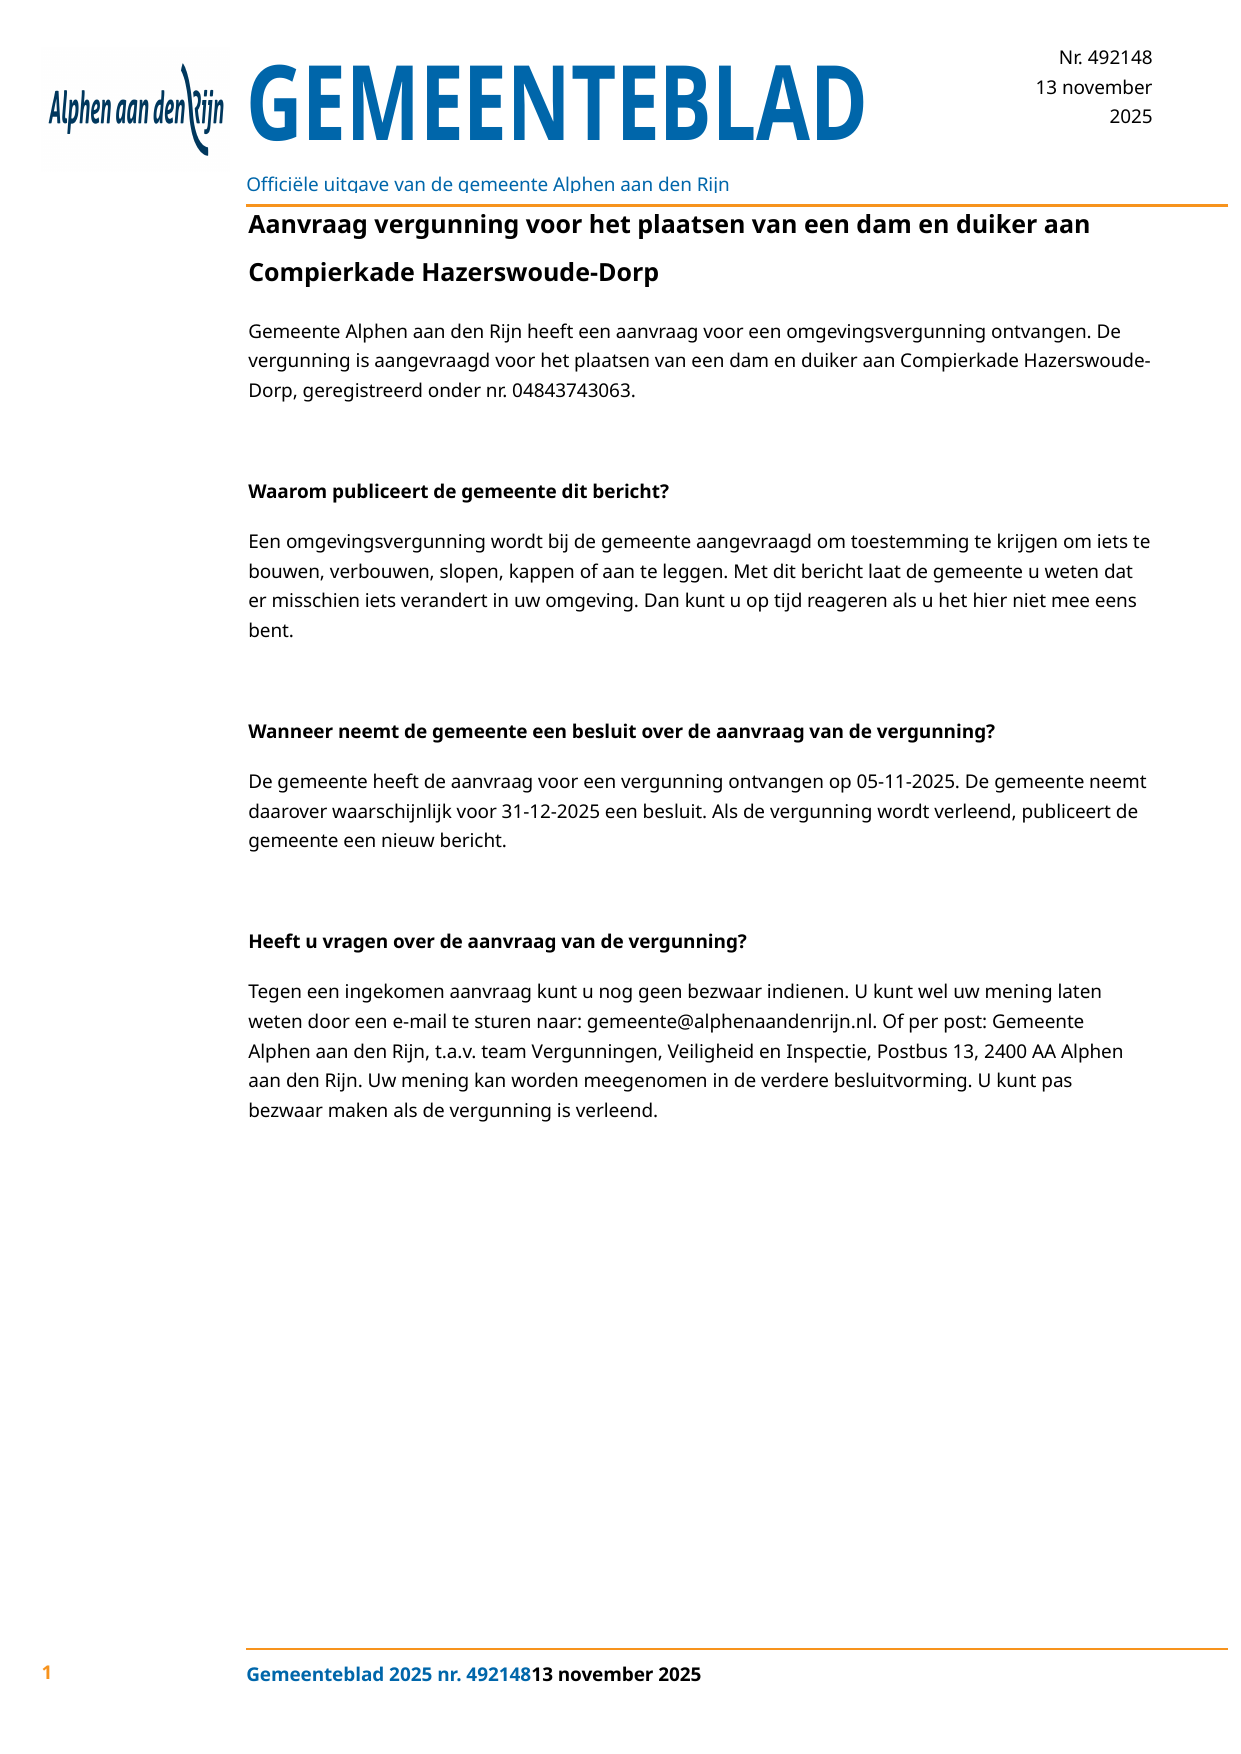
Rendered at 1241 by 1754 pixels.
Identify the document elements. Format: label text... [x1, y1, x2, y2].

text Heeft u vragen over de aanvraag van de vergunning? [248, 928, 1152, 954]
text Waarom publiceert de gemeente dit bericht? [248, 478, 1152, 504]
picture [41, 47, 231, 172]
text Aanvraag vergunning voor het plaatsen van een dam en duiker aan Compierkade Hazerswoude-Dorp [248, 207, 1152, 288]
text Een omgevingsvergunning wordt bij de gemeente aangevraagd om toestemming te krijgen om iets te bouwen, verbouwen, slopen, kappen of aan te leggen. Met dit bericht laat de gemeente u weten dat er misschien iets verandert in uw omgeving. Dan kunt u op tijd reageren als u het hier niet mee eens bent. [248, 528, 1152, 643]
text Tegen een ingekomen aanvraag kunt u nog geen bezwaar indienen. U kunt wel uw mening laten weten door een e-mail te sturen naar: gemeente@alphenaandenrijn.nl. Of per post: Gemeente Alphen aan den Rijn, t.a.v. team Vergunningen, Veiligheid en Inspectie, Postbus 13, 2400 AA Alphen aan den Rijn. Uw mening kan worden meegenomen in de verdere besluitvorming. U kunt pas bezwaar maken als de vergunning is verleend. [248, 979, 1152, 1123]
text Wanneer neemt de gemeente een besluit over de aanvraag van de vergunning? [248, 718, 1152, 744]
text Gemeente Alphen aan den Rijn heeft een aanvraag voor een omgevingsvergunning ontvangen. De vergunning is aangevraagd voor het plaatsen van een dam en duiker aan Compierkade Hazerswoude-Dorp, geregistreerd onder nr. 04843743063. [248, 318, 1152, 403]
text De gemeente heeft de aanvraag voor een vergunning ontvangen op 05-11-2025. De gemeente neemt daarover waarschijnlijk voor 31-12-2025 een besluit. Als de vergunning wordt verleend, publiceert de gemeente een nieuw bericht. [248, 768, 1152, 853]
